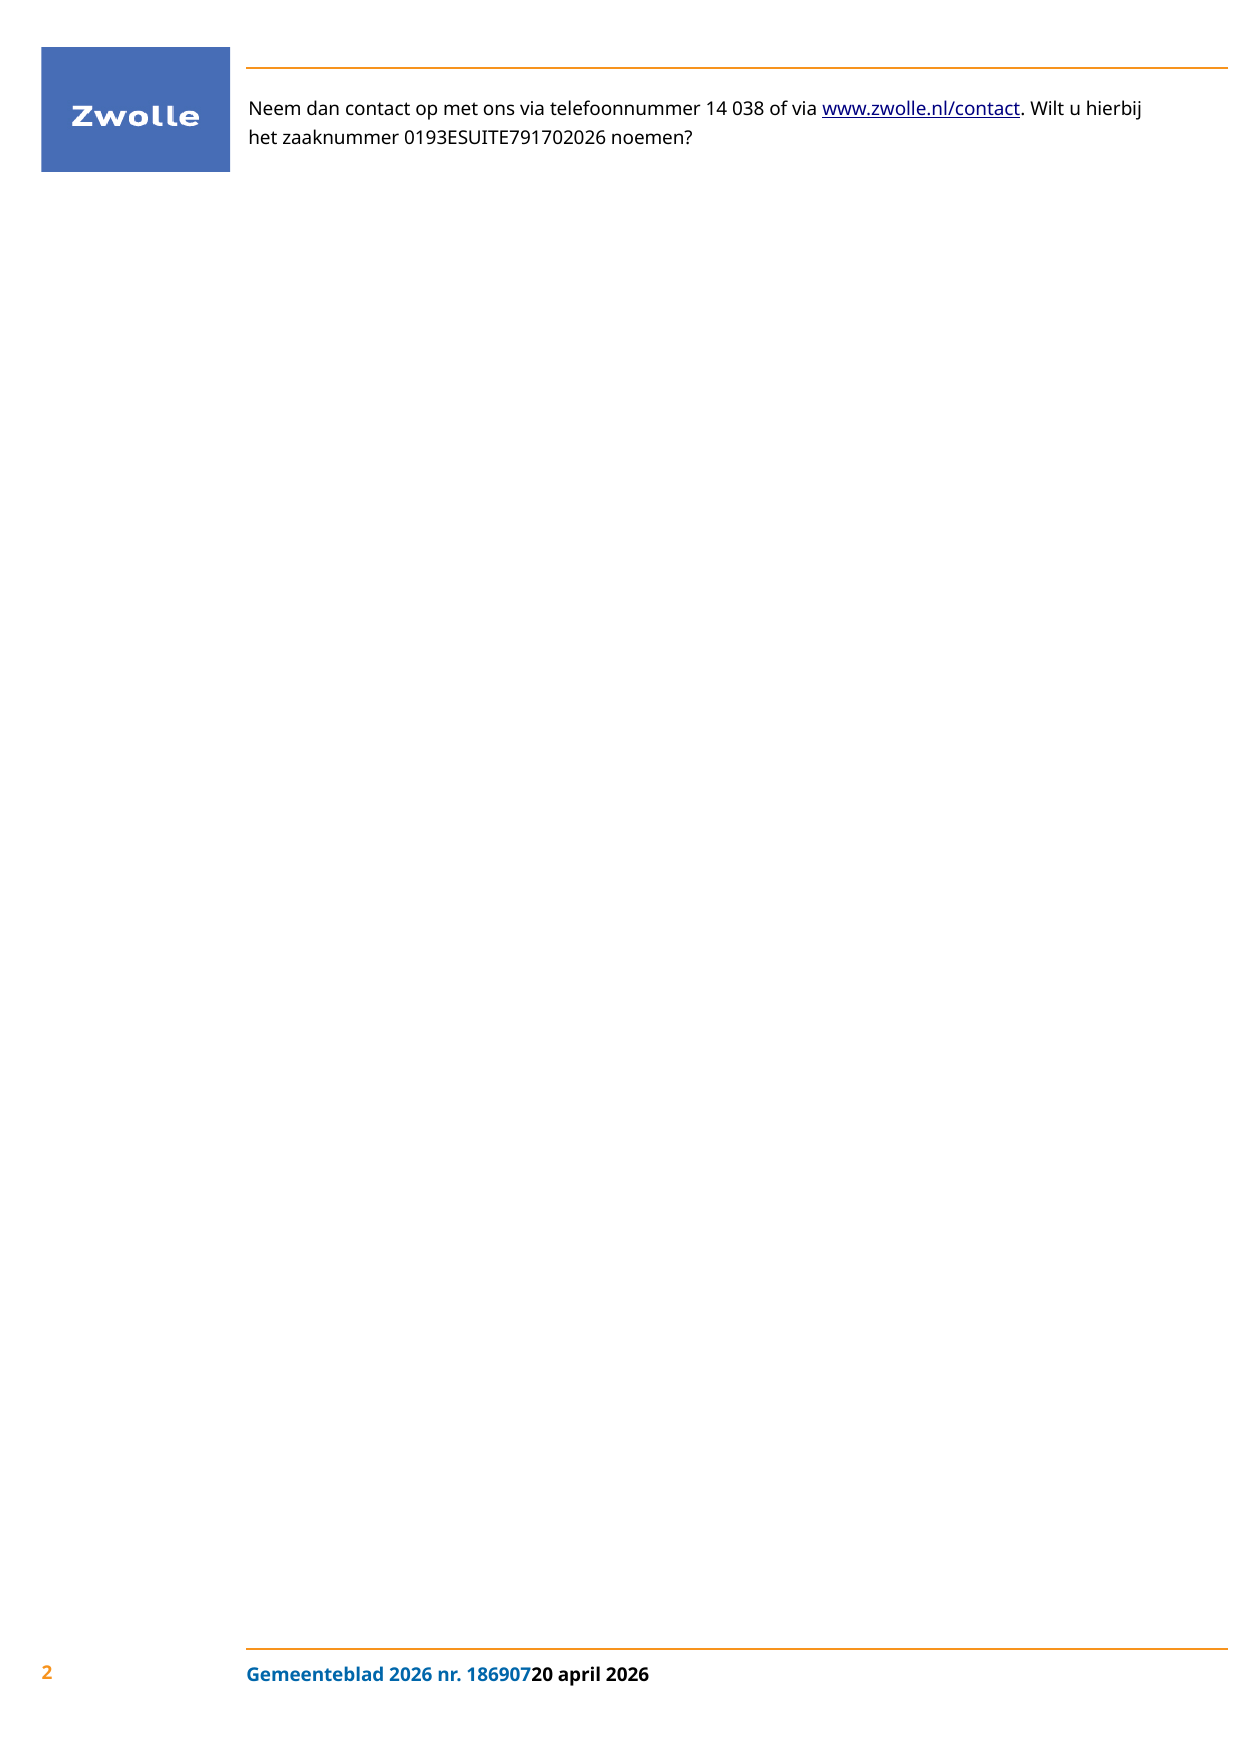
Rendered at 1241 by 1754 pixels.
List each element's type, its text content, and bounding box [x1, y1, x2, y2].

picture [41, 47, 231, 172]
text Neem dan contact op met ons via telefoonnummer 14 038 of via www.zwolle.nl/contact. Wilt u hierbij het zaaknummer 0193ESUITE791702026 noemen? [248, 95, 1152, 150]
